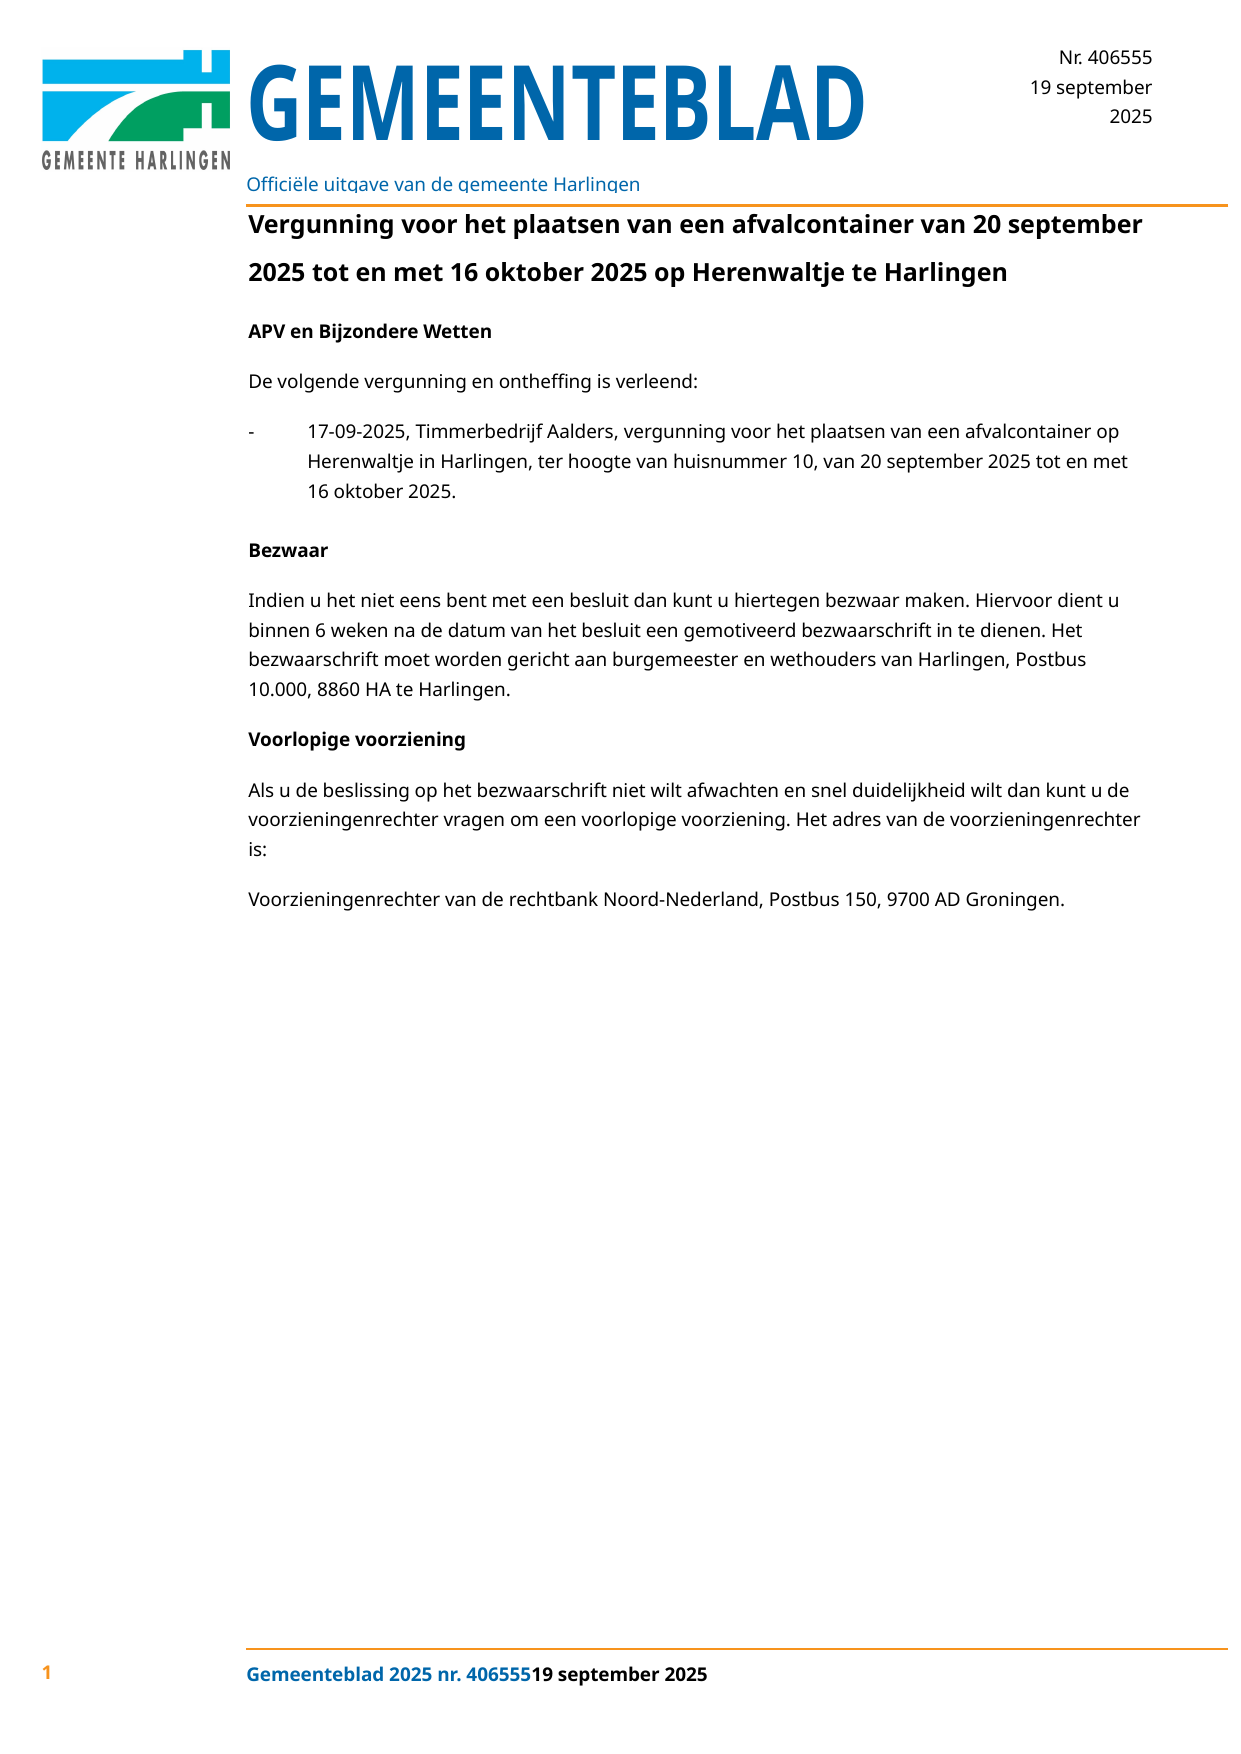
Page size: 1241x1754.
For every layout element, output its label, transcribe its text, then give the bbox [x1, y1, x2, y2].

text APV en Bijzondere Wetten [248, 318, 1152, 344]
text Indien u het niet eens bent met een besluit dan kunt u hiertegen bezwaar maken. Hiervoor dient u binnen 6 weken na de datum van het besluit een gemotiveerd bezwaarschrift in te dienen. Het bezwaarschrift moet worden gericht aan burgemeester en wethouders van Harlingen, Postbus 10.000, 8860 HA te Harlingen. [248, 587, 1152, 702]
text Voorzieningenrechter van de rechtbank Noord-Nederland, Postbus 150, 9700 AD Groningen. [248, 887, 1152, 912]
picture [41, 47, 231, 172]
text Voorlopige voorziening [248, 727, 1152, 752]
text De volgende vergunning en ontheffing is verleend: [248, 368, 1152, 394]
text Vergunning voor het plaatsen van een afvalcontainer van 20 september 2025 tot en met 16 oktober 2025 op Herenwaltje te Harlingen [248, 207, 1152, 288]
text Bezwaar [248, 537, 1152, 563]
text Als u de beslissing op het bezwaarschrift niet wilt afwachten en snel duidelijkheid wilt dan kunt u de voorzieningenrechter vragen om een voorlopige voorziening. Het adres van de voorzieningenrechter is: [248, 777, 1152, 862]
list 17-09-2025, Timmerbedrijf Aalders, vergunning voor het plaatsen van een afvalcontainer op Herenwaltje in Harlingen, ter hoogte van huisnummer 10, van 20 september 2025 tot en met 16 oktober 2025. [248, 419, 1152, 504]
